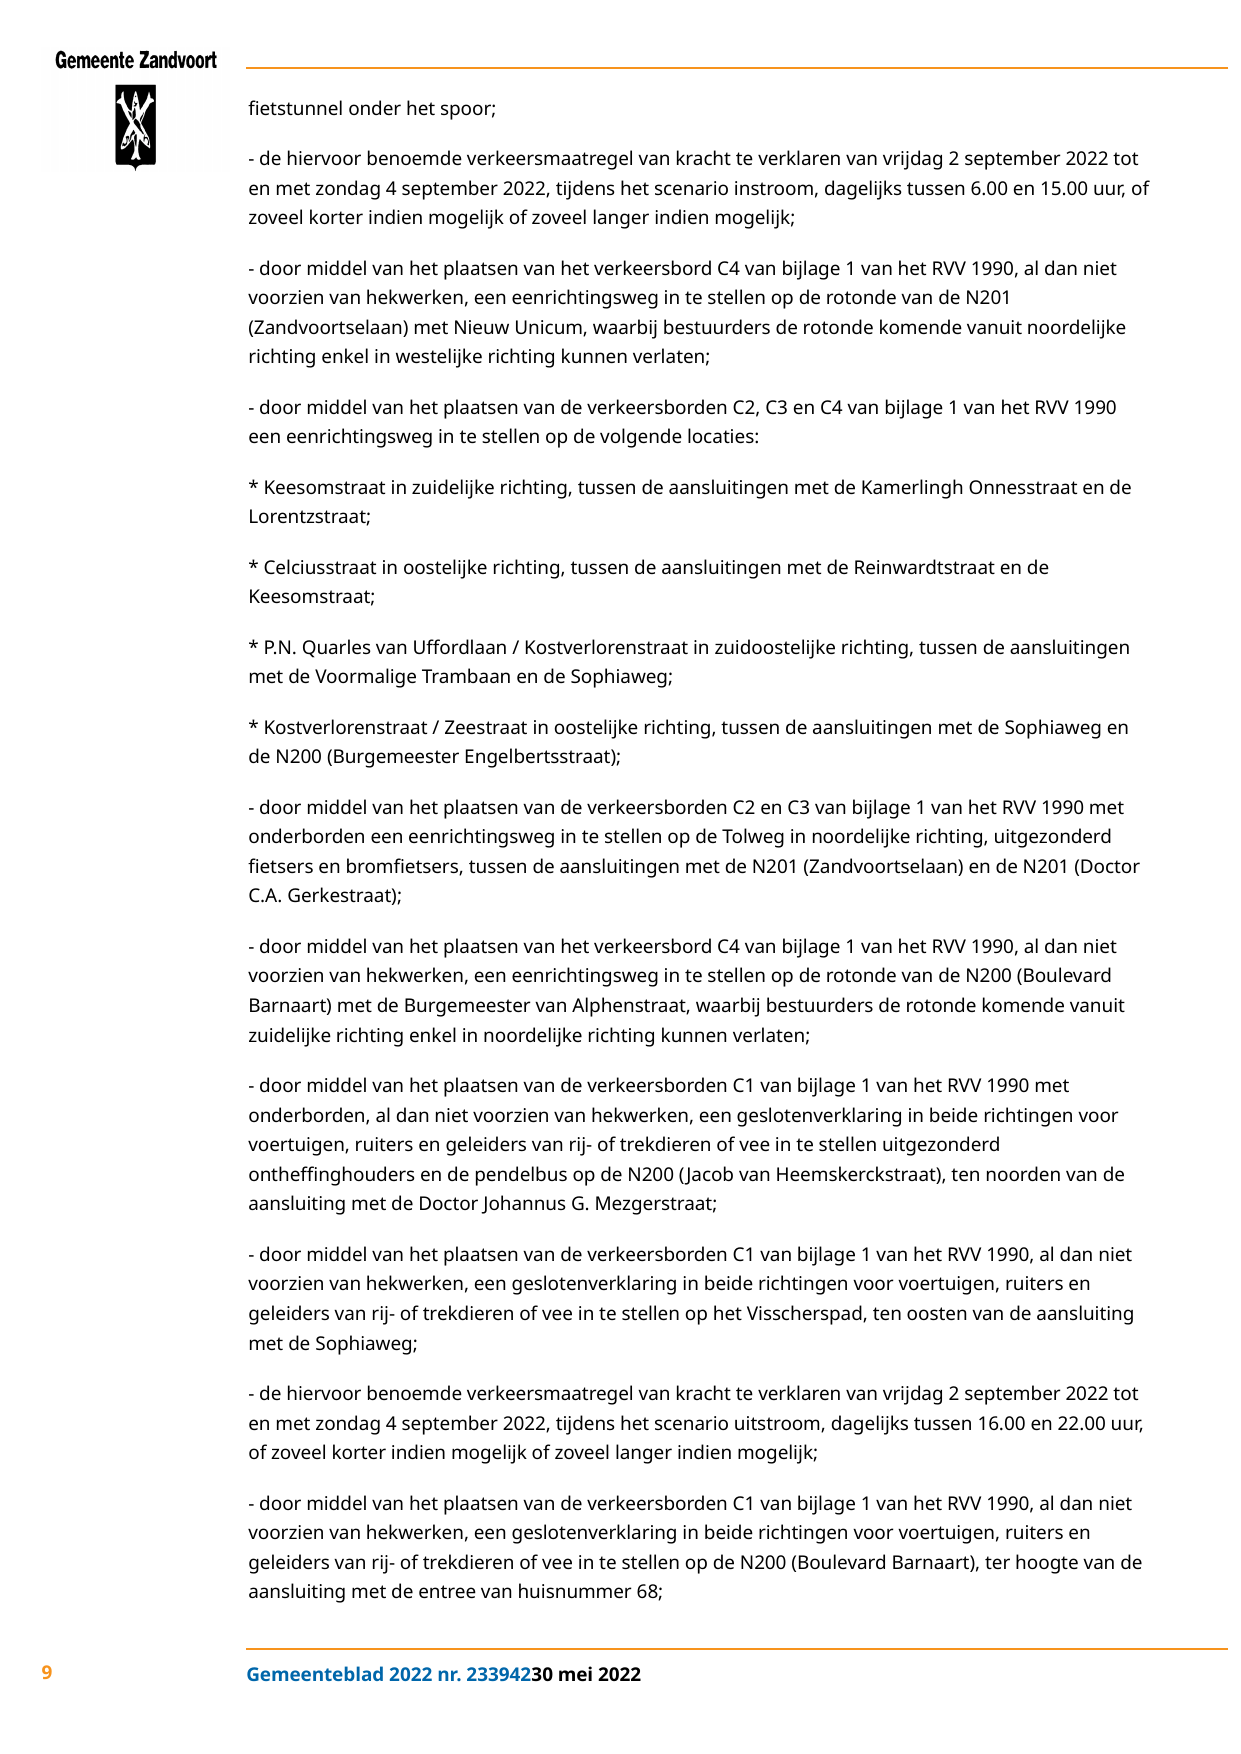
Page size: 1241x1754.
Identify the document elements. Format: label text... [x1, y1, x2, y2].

text * Kostverlorenstraat / Zeestraat in oostelijke richting, tussen de aansluitingen met de Sophiaweg en de N200 (Burgemeester Engelbertsstraat); [248, 714, 1152, 769]
text * Keesomstraat in zuidelijke richting, tussen de aansluitingen met de Kamerlingh Onnesstraat en de Lorentzstraat; [248, 474, 1152, 529]
text * Celciusstraat in oostelijke richting, tussen de aansluitingen met de Reinwardtstraat en de Keesomstraat; [248, 554, 1152, 609]
text - door middel van het plaatsen van de verkeersborden C1 van bijlage 1 van het RVV 1990 met onderborden, al dan niet voorzien van hekwerken, een geslotenverklaring in beide richtingen voor voertuigen, ruiters en geleiders van rij- of trekdieren of vee in te stellen uitgezonderd ontheffinghouders en de pendelbus op de N200 (Jacob van Heemskerckstraat), ten noorden van de aansluiting met de Doctor Johannus G. Mezgerstraat; [248, 1072, 1152, 1216]
text - door middel van het plaatsen van de verkeersborden C2 en C3 van bijlage 1 van het RVV 1990 met onderborden een eenrichtingsweg in te stellen op de Tolweg in noordelijke richting, uitgezonderd fietsers en bromfietsers, tussen de aansluitingen met de N201 (Zandvoortselaan) en de N201 (Doctor C.A. Gerkestraat); [248, 794, 1152, 908]
text - door middel van het plaatsen van de verkeersborden C1 van bijlage 1 van het RVV 1990, al dan niet voorzien van hekwerken, een geslotenverklaring in beide richtingen voor voertuigen, ruiters en geleiders van rij- of trekdieren of vee in te stellen op de N200 (Boulevard Barnaart), ter hoogte van de aansluiting met de entree van huisnummer 68; [248, 1490, 1152, 1604]
text fietstunnel onder het spoor; [248, 95, 1152, 121]
picture [41, 47, 231, 172]
text - door middel van het plaatsen van de verkeersborden C1 van bijlage 1 van het RVV 1990, al dan niet voorzien van hekwerken, een geslotenverklaring in beide richtingen voor voertuigen, ruiters en geleiders van rij- of trekdieren of vee in te stellen op het Visscherspad, ten oosten van de aansluiting met de Sophiaweg; [248, 1241, 1152, 1356]
text - door middel van het plaatsen van het verkeersbord C4 van bijlage 1 van het RVV 1990, al dan niet voorzien van hekwerken, een eenrichtingsweg in te stellen op de rotonde van de N201 (Zandvoortselaan) met Nieuw Unicum, waarbij bestuurders de rotonde komende vanuit noordelijke richting enkel in westelijke richting kunnen verlaten; [248, 255, 1152, 369]
text - door middel van het plaatsen van de verkeersborden C2, C3 en C4 van bijlage 1 van het RVV 1990 een eenrichtingsweg in te stellen op de volgende locaties: [248, 394, 1152, 449]
text - door middel van het plaatsen van het verkeersbord C4 van bijlage 1 van het RVV 1990, al dan niet voorzien van hekwerken, een eenrichtingsweg in te stellen op de rotonde van de N200 (Boulevard Barnaart) met de Burgemeester van Alphenstraat, waarbij bestuurders de rotonde komende vanuit zuidelijke richting enkel in noordelijke richting kunnen verlaten; [248, 933, 1152, 1048]
text - de hiervoor benoemde verkeersmaatregel van kracht te verklaren van vrijdag 2 september 2022 tot en met zondag 4 september 2022, tijdens het scenario instroom, dagelijks tussen 6.00 en 15.00 uur, of zoveel korter indien mogelijk of zoveel langer indien mogelijk; [248, 145, 1152, 230]
text - de hiervoor benoemde verkeersmaatregel van kracht te verklaren van vrijdag 2 september 2022 tot en met zondag 4 september 2022, tijdens het scenario uitstroom, dagelijks tussen 16.00 en 22.00 uur, of zoveel korter indien mogelijk of zoveel langer indien mogelijk; [248, 1380, 1152, 1465]
text * P.N. Quarles van Uffordlaan / Kostverlorenstraat in zuidoostelijke richting, tussen de aansluitingen met de Voormalige Trambaan en de Sophiaweg; [248, 634, 1152, 689]
